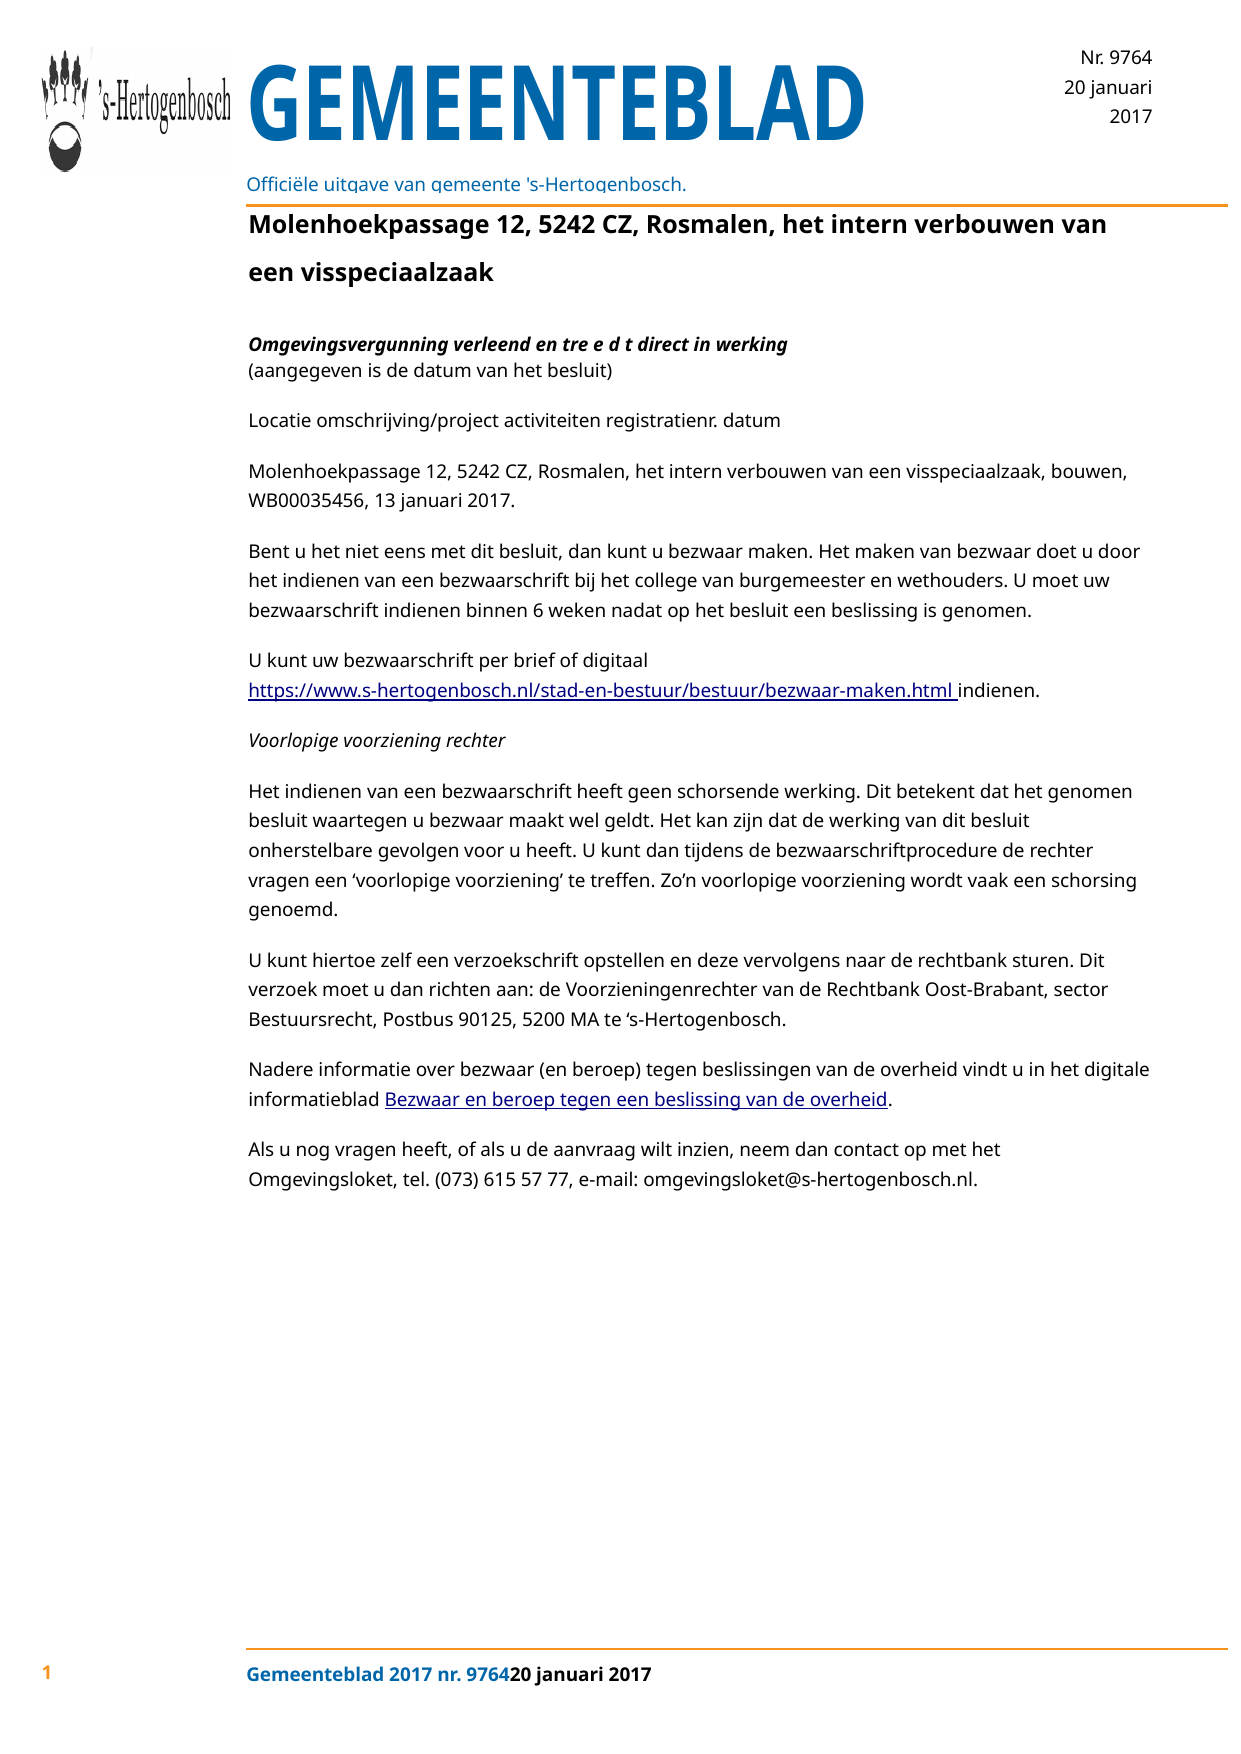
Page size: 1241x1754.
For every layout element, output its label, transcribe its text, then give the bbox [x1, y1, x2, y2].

text Bent u het niet eens met dit besluit, dan kunt u bezwaar maken. Het maken van bezwaar doet u door het indienen van een bezwaarschrift bij het college van burgemeester en wethouders. U moet uw bezwaarschrift indienen binnen 6 weken nadat op het besluit een beslissing is genomen. [248, 538, 1152, 623]
picture [41, 47, 231, 172]
text Locatie omschrijving/project activiteiten registratienr. datum [248, 408, 1152, 433]
text U kunt hiertoe zelf een verzoekschrift opstellen en deze vervolgens naar de rechtbank sturen. Dit verzoek moet u dan richten aan: de Voorzieningenrechter van de Rechtbank Oost-Brabant, sector Bestuursrecht, Postbus 90125, 5200 MA te ‘s-Hertogenbosch. [248, 947, 1152, 1032]
text Nadere informatie over bezwaar (en beroep) tegen beslissingen van de overheid vindt u in het digitale informatieblad Bezwaar en beroep tegen een beslissing van de overheid. [248, 1056, 1152, 1112]
text Molenhoekpassage 12, 5242 CZ, Rosmalen, het intern verbouwen van een visspeciaalzaak [248, 207, 1152, 288]
text (aangegeven is de datum van het besluit) [248, 357, 1152, 383]
text Molenhoekpassage 12, 5242 CZ, Rosmalen, het intern verbouwen van een visspeciaalzaak, bouwen, WB00035456, 13 januari 2017. [248, 458, 1152, 513]
text Omgevingsvergunning verleend en tre e d t direct in werking [248, 331, 1152, 357]
text Het indienen van een bezwaarschrift heeft geen schorsende werking. Dit betekent dat het genomen besluit waartegen u bezwaar maakt wel geldt. Het kan zijn dat de werking van dit besluit onherstelbare gevolgen voor u heeft. U kunt dan tijdens de bezwaarschriftprocedure de rechter vragen een ‘voorlopige voorziening’ te treffen. Zo’n voorlopige voorziening wordt vaak een schorsing genoemd. [248, 778, 1152, 922]
text Voorlopige voorziening rechter [248, 728, 1152, 753]
text U kunt uw bezwaarschrift per brief of digitaal https://www.s-hertogenbosch.nl/stad-en-bestuur/bestuur/bezwaar-maken.html indienen. [248, 648, 1152, 703]
text Als u nog vragen heeft, of als u de aanvraag wilt inzien, neem dan contact op met het Omgevingsloket, tel. (073) 615 57 77, e-mail: omgevingsloket@s-hertogenbosch.nl. [248, 1136, 1152, 1192]
